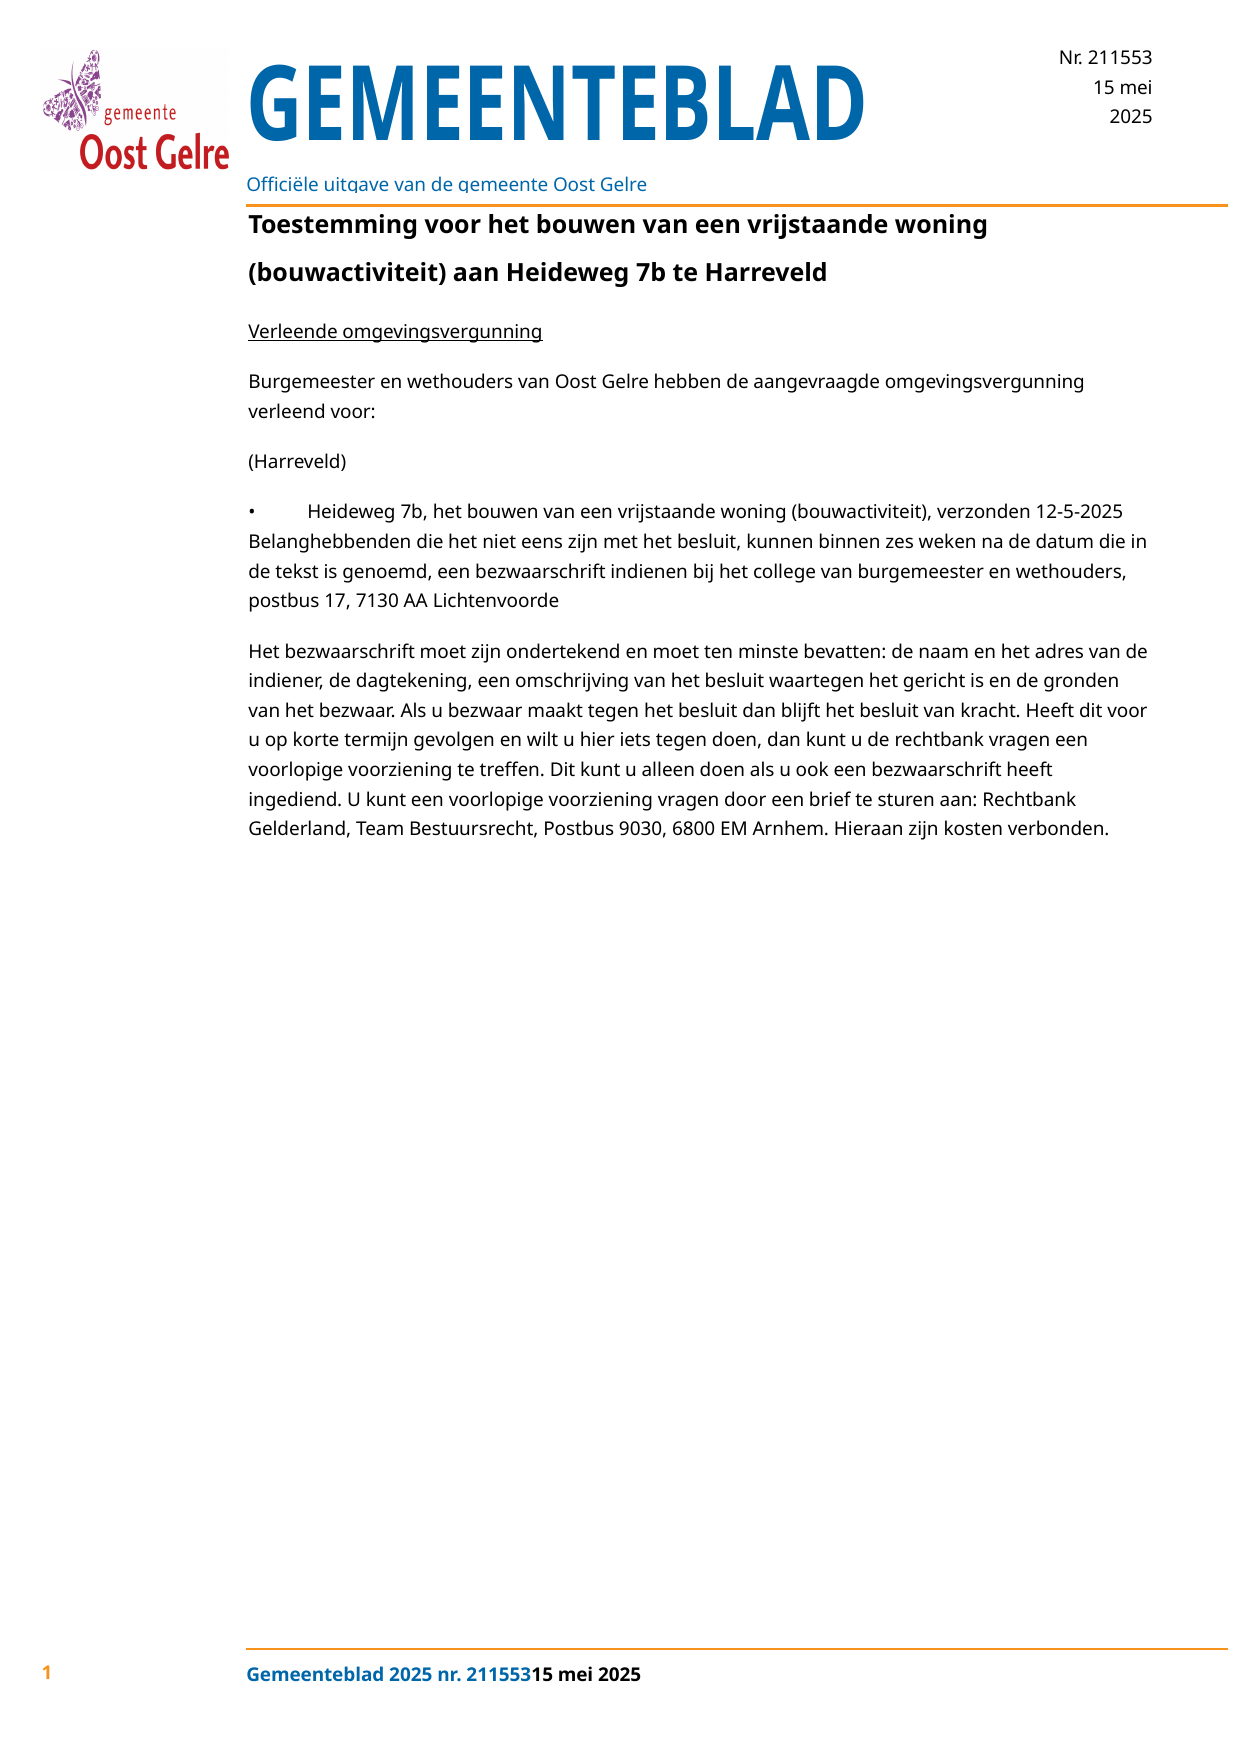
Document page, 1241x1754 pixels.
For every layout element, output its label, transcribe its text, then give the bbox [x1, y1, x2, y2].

text (Harreveld) [248, 448, 1152, 474]
picture [41, 47, 231, 172]
text Belanghebbenden die het niet eens zijn met het besluit, kunnen binnen zes weken na de datum die in de tekst is genoemd, een bezwaarschrift indienen bij het college van burgemeester en wethouders, postbus 17, 7130 AA Lichtenvoorde [248, 528, 1152, 613]
text Verleende omgevingsvergunning [248, 318, 1152, 344]
list Heideweg 7b, het bouwen van een vrijstaande woning (bouwactiviteit), verzonden 12-5-2025 [248, 499, 1152, 524]
text Het bezwaarschrift moet zijn ondertekend en moet ten minste bevatten: de naam en het adres van de indiener, de dagtekening, een omschrijving van het besluit waartegen het gericht is en de gronden van het bezwaar. Als u bezwaar maakt tegen het besluit dan blijft het besluit van kracht. Heeft dit voor u op korte termijn gevolgen en wilt u hier iets tegen doen, dan kunt u de rechtbank vragen een voorlopige voorziening te treffen. Dit kunt u alleen doen als u ook een bezwaarschrift heeft ingediend. U kunt een voorlopige voorziening vragen door een brief te sturen aan: Rechtbank Gelderland, Team Bestuursrecht, Postbus 9030, 6800 EM Arnhem. Hieraan zijn kosten verbonden. [248, 638, 1152, 841]
text Toestemming voor het bouwen van een vrijstaande woning (bouwactiviteit) aan Heideweg 7b te Harreveld [248, 207, 1152, 288]
text Burgemeester en wethouders van Oost Gelre hebben de aangevraagde omgevingsvergunning verleend voor: [248, 368, 1152, 424]
